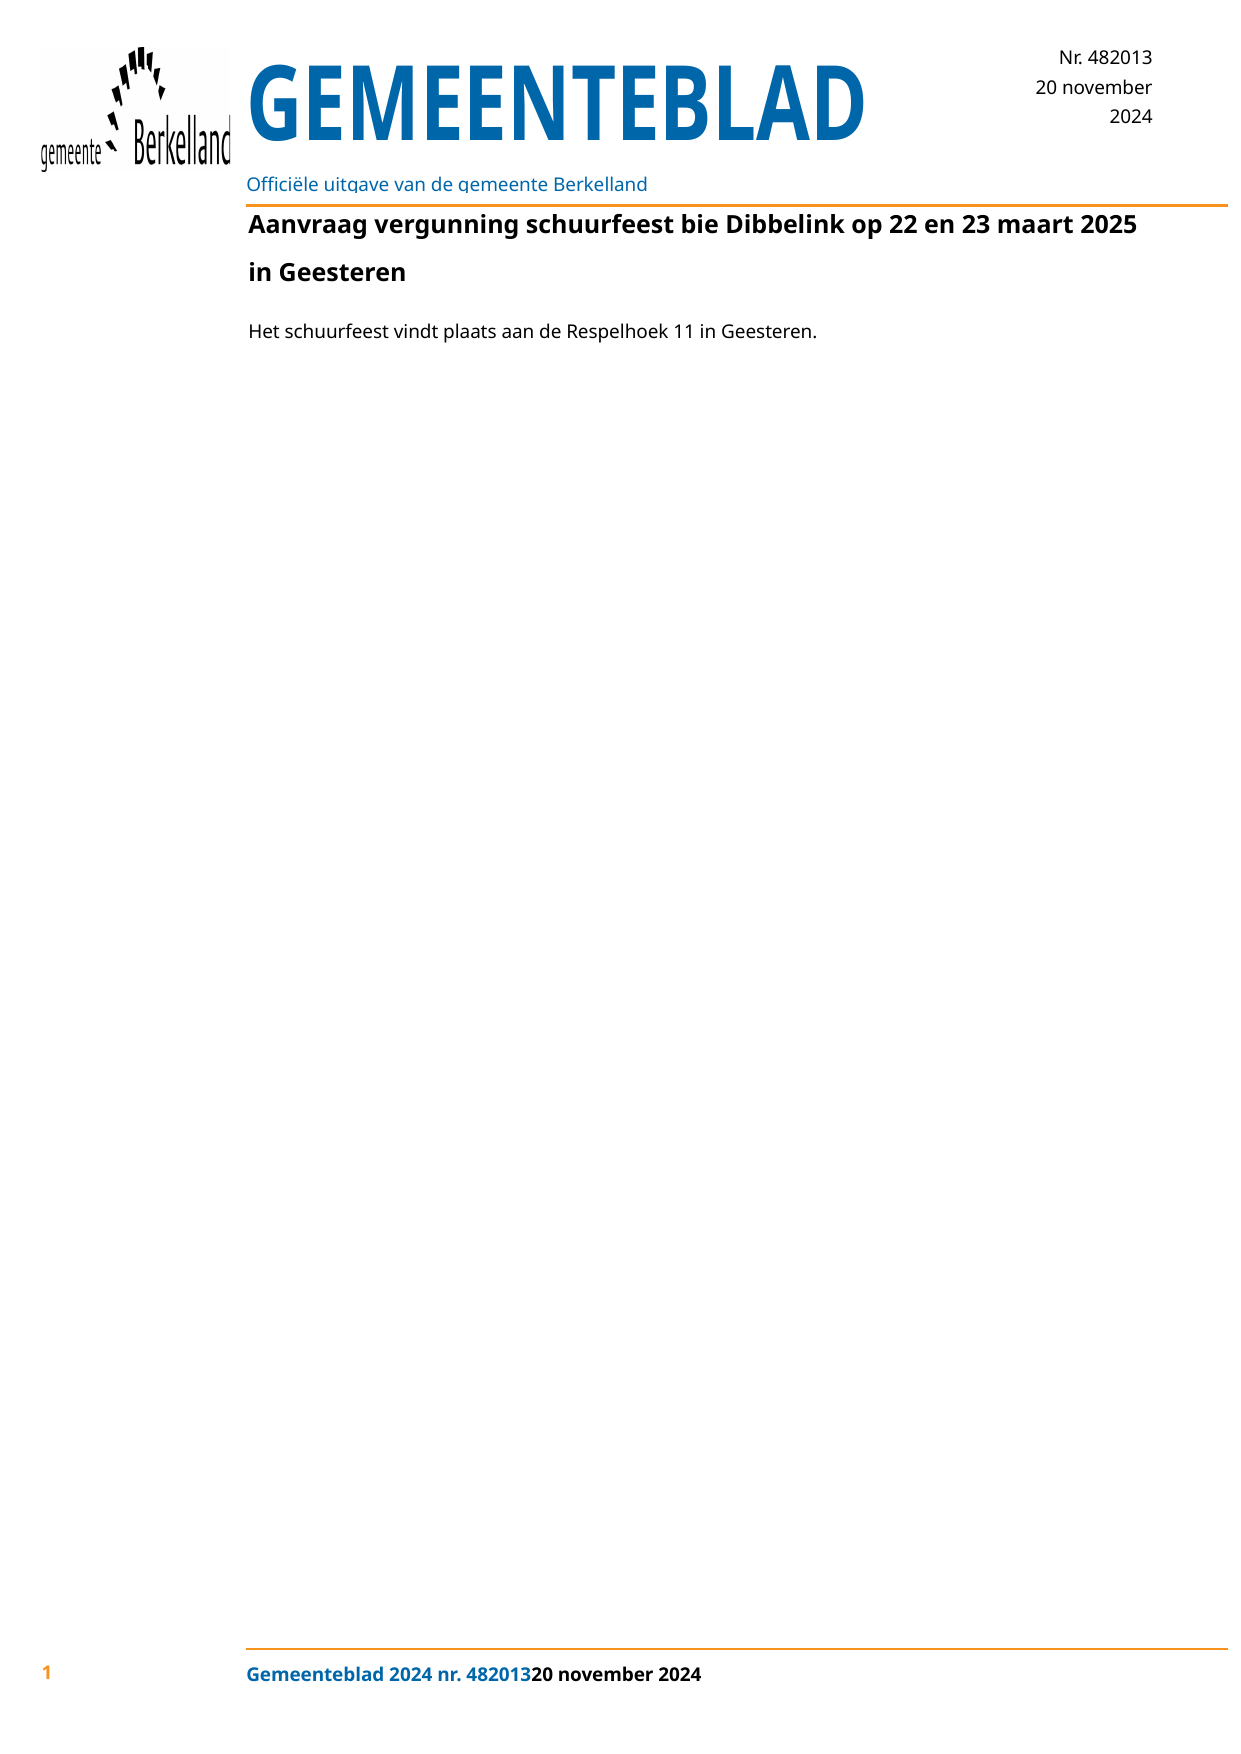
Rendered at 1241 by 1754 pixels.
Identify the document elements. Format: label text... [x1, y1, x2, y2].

text Aanvraag vergunning schuurfeest bie Dibbelink op 22 en 23 maart 2025 in Geesteren [248, 207, 1152, 288]
picture [41, 47, 231, 172]
text Het schuurfeest vindt plaats aan de Respelhoek 11 in Geesteren. [248, 318, 1152, 344]
